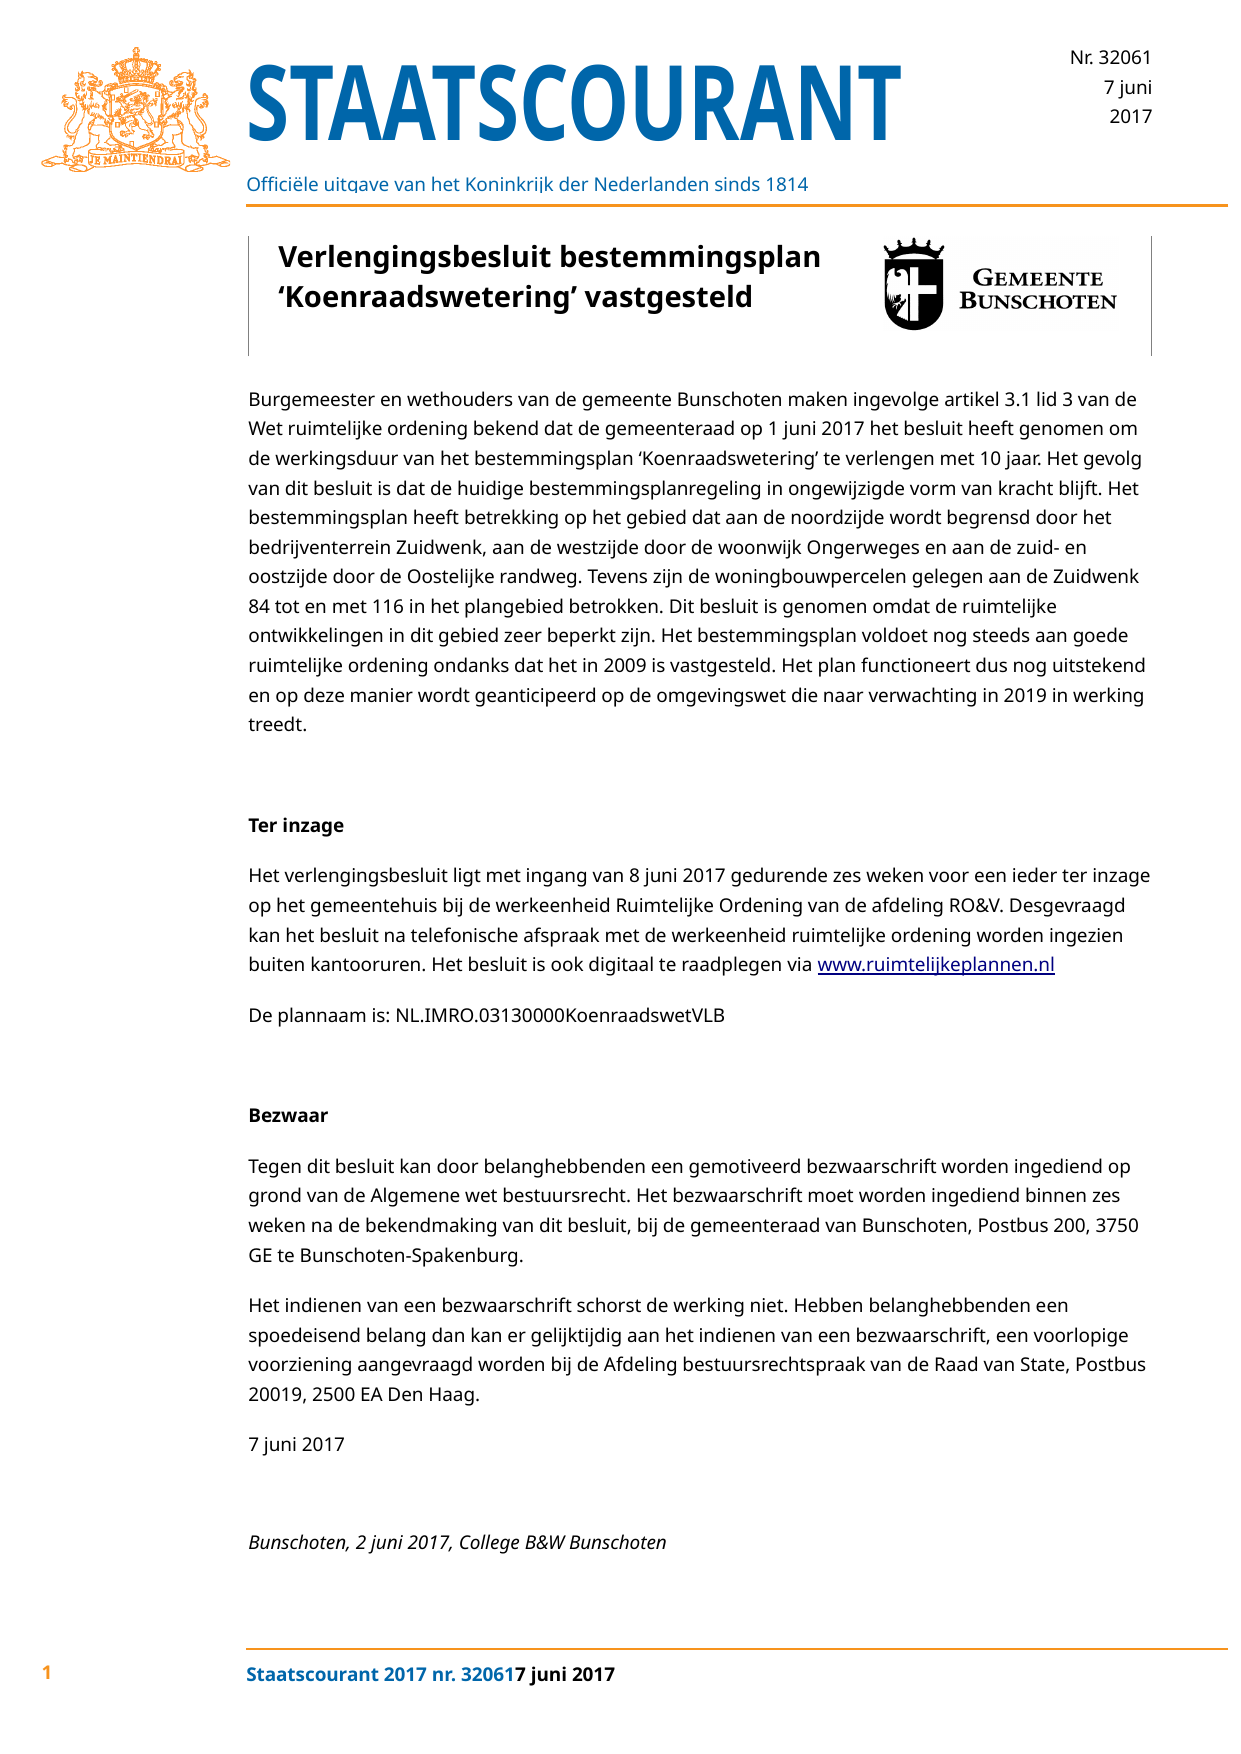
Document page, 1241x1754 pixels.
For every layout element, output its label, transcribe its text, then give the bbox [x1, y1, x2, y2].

text Bezwaar [248, 1103, 1152, 1128]
text 7 juni 2017 [248, 1431, 1152, 1457]
text Het indienen van een bezwaarschrift schorst de werking niet. Hebben belanghebbenden een spoedeisend belang dan kan er gelijktijdig aan het indienen van een bezwaarschrift, een voorlopige voorziening aangevraagd worden bij de Afdeling bestuursrechtspraak van de Raad van State, Postbus 20019, 2500 EA Den Haag. [248, 1292, 1152, 1407]
text Bunschoten, 2 juni 2017, College B&W Bunschoten [248, 1529, 1152, 1555]
table_header Verlengingsbesluit bestemmingsplan ‘Koenraadswetering’ vastgesteld [249, 236, 850, 356]
picture [41, 47, 231, 172]
text De plannaam is: NL.IMRO.03130000KoenraadswetVLB [248, 1002, 1152, 1027]
picture [882, 236, 1119, 331]
text Het verlengingsbesluit ligt met ingang van 8 juni 2017 gedurende zes weken voor een ieder ter inzage op het gemeentehuis bij de werkeenheid Ruimtelijke Ordening van de afdeling RO&V. Desgevraagd kan het besluit na telefonische afspraak met de werkeenheid ruimtelijke ordening worden ingezien buiten kantooruren. Het besluit is ook digitaal te raadplegen via www.ruimtelijkeplannen.nl [248, 863, 1152, 977]
text Ter inzage [248, 812, 1152, 838]
table_header [850, 236, 1151, 356]
text Tegen dit besluit kan door belanghebbenden een gemotiveerd bezwaarschrift worden ingediend op grond van de Algemene wet bestuursrecht. Het bezwaarschrift moet worden ingediend binnen zes weken na de bekendmaking van dit besluit, bij de gemeenteraad van Bunschoten, Postbus 200, 3750 GE te Bunschoten-Spakenburg. [248, 1153, 1152, 1267]
text Burgemeester en wethouders van de gemeente Bunschoten maken ingevolge artikel 3.1 lid 3 van de Wet ruimtelijke ordening bekend dat de gemeenteraad op 1 juni 2017 het besluit heeft genomen om de werkingsduur van het bestemmingsplan ‘Koenraadswetering’ te verlengen met 10 jaar. Het gevolg van dit besluit is dat de huidige bestemmingsplanregeling in ongewijzigde vorm van kracht blijft. Het bestemmingsplan heeft betrekking op het gebied dat aan de noordzijde wordt begrensd door het bedrijventerrein Zuidwenk, aan de westzijde door de woonwijk Ongerweges en aan de zuid- en oostzijde door de Oostelijke randweg. Tevens zijn de woningbouwpercelen gelegen aan de Zuidwenk 84 tot en met 116 in het plangebied betrokken. Dit besluit is genomen omdat de ruimtelijke ontwikkelingen in dit gebied zeer beperkt zijn. Het bestemmingsplan voldoet nog steeds aan goede ruimtelijke ordening ondanks dat het in 2009 is vastgesteld. Het plan functioneert dus nog uitstekend en op deze manier wordt geanticipeerd op de omgevingswet die naar verwachting in 2019 in werking treedt. [248, 386, 1152, 737]
